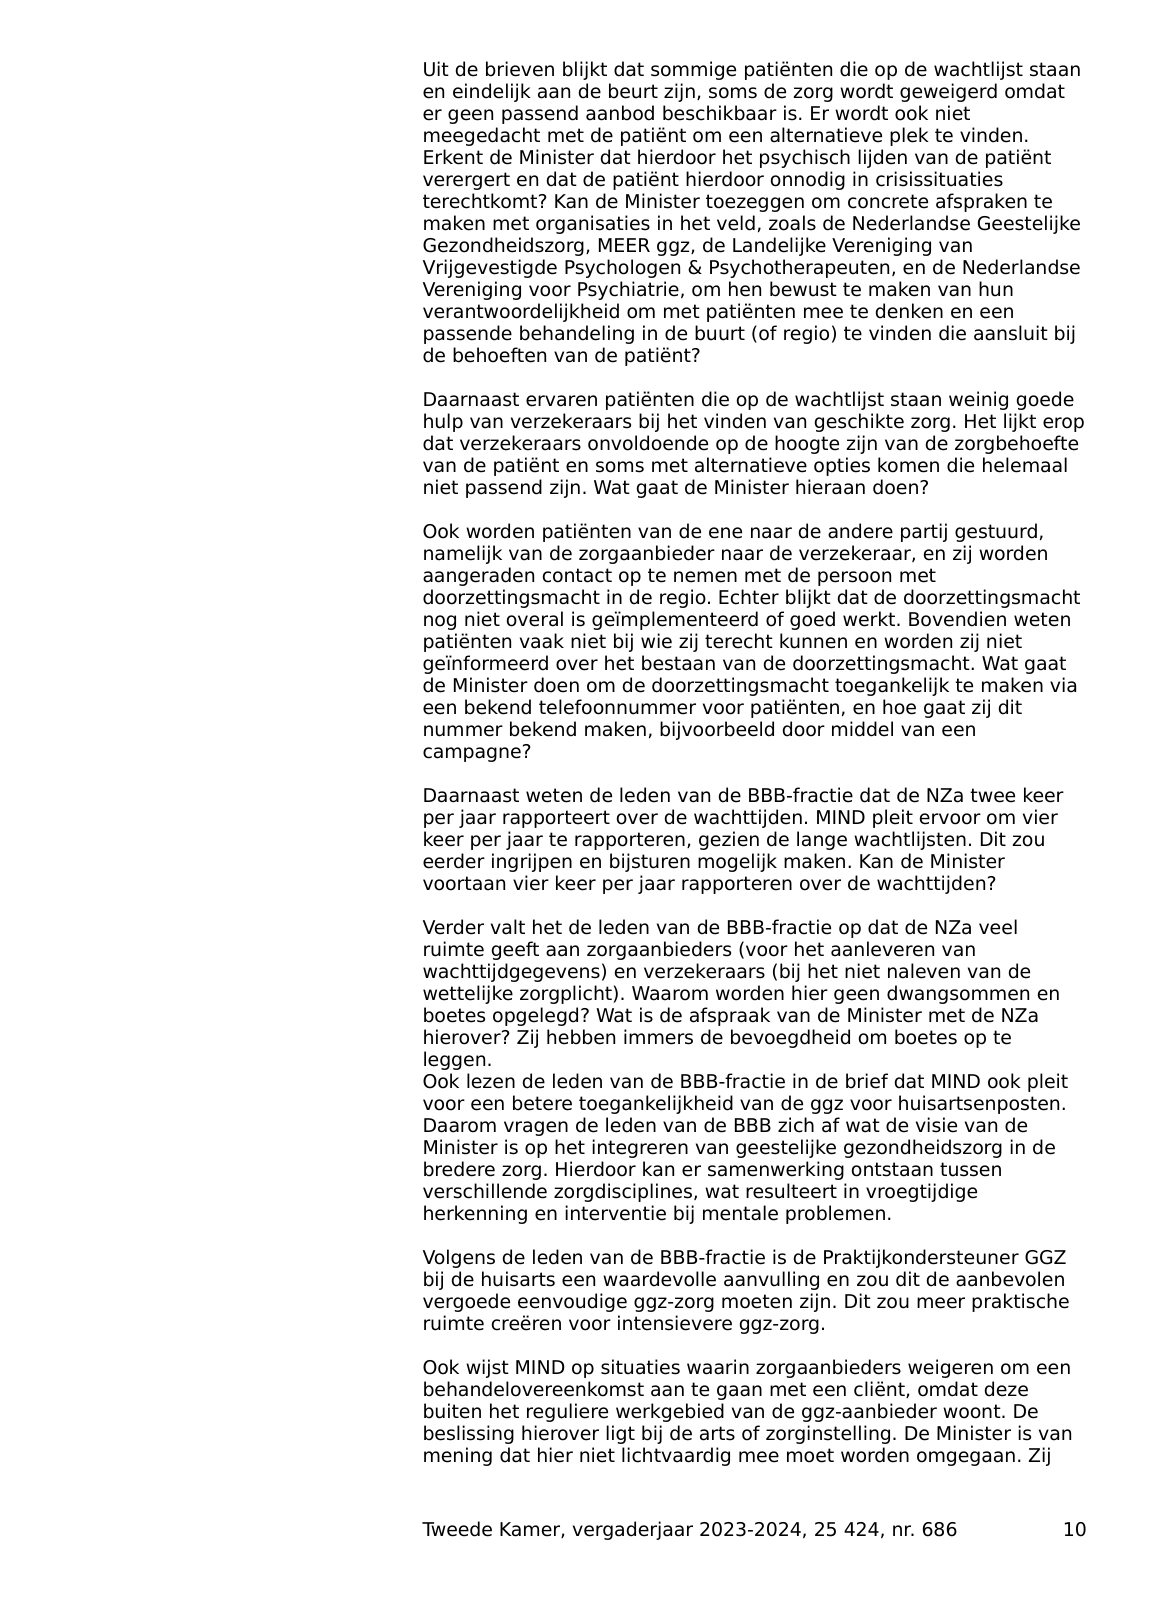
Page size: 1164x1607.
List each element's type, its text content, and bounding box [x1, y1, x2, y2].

text Daarnaast weten de leden van de BBB-fractie dat de NZa twee keer per jaar rapporteert over de wachttijden. MIND pleit ervoor om vier keer per jaar te rapporteren, gezien de lange wachtlijsten. Dit zou eerder ingrijpen en bijsturen mogelijk maken. Kan de Minister voortaan vier keer per jaar rapporteren over de wachttijden? [422, 785, 1087, 895]
text Ook lezen de leden van de BBB-fractie in de brief dat MIND ook pleit voor een betere toegankelijkheid van de ggz voor huisartsenposten. Daarom vragen de leden van de BBB zich af wat de visie van de Minister is op het integreren van geestelijke gezondheidszorg in de bredere zorg. Hierdoor kan er samenwerking ontstaan tussen verschillende zorgdisciplines, wat resulteert in vroegtijdige herkenning en interventie bij mentale problemen. [422, 1071, 1087, 1225]
text Volgens de leden van de BBB-fractie is de Praktijkondersteuner GGZ bij de huisarts een waardevolle aanvulling en zou dit de aanbevolen vergoede eenvoudige ggz-zorg moeten zijn. Dit zou meer praktische ruimte creëren voor intensievere ggz-zorg. [422, 1247, 1087, 1335]
text Verder valt het de leden van de BBB-fractie op dat de NZa veel ruimte geeft aan zorgaanbieders (voor het aanleveren van wachttijdgegevens) en verzekeraars (bij het niet naleven van de wettelijke zorgplicht). Waarom worden hier geen dwangsommen en boetes opgelegd? Wat is de afspraak van de Minister met de NZa hierover? Zij hebben immers de bevoegdheid om boetes op te leggen. [422, 917, 1087, 1071]
text Daarnaast ervaren patiënten die op de wachtlijst staan weinig goede hulp van verzekeraars bij het vinden van geschikte zorg. Het lijkt erop dat verzekeraars onvoldoende op de hoogte zijn van de zorgbehoefte van de patiënt en soms met alternatieve opties komen die helemaal niet passend zijn. Wat gaat de Minister hieraan doen? [422, 389, 1087, 499]
text Uit de brieven blijkt dat sommige patiënten die op de wachtlijst staan en eindelijk aan de beurt zijn, soms de zorg wordt geweigerd omdat er geen passend aanbod beschikbaar is. Er wordt ook niet meegedacht met de patiënt om een alternatieve plek te vinden. Erkent de Minister dat hierdoor het psychisch lijden van de patiënt verergert en dat de patiënt hierdoor onnodig in crisissituaties terechtkomt? Kan de Minister toezeggen om concrete afspraken te maken met organisaties in het veld, zoals de Nederlandse Geestelijke Gezondheidszorg, MEER ggz, de Landelijke Vereniging van Vrijgevestigde Psychologen & Psychotherapeuten, en de Nederlandse Vereniging voor Psychiatrie, om hen bewust te maken van hun verantwoordelijkheid om met patiënten mee te denken en een passende behandeling in de buurt (of regio) te vinden die aansluit bij de behoeften van de patiënt? [422, 59, 1087, 367]
text Ook wijst MIND op situaties waarin zorgaanbieders weigeren om een behandelovereenkomst aan te gaan met een cliënt, omdat deze buiten het reguliere werkgebied van de ggz-aanbieder woont. De beslissing hierover ligt bij de arts of zorginstelling. De Minister is van mening dat hier niet lichtvaardig mee moet worden omgegaan. Zij [422, 1357, 1087, 1467]
text Ook worden patiënten van de ene naar de andere partij gestuurd, namelijk van de zorgaanbieder naar de verzekeraar, en zij worden aangeraden contact op te nemen met de persoon met doorzettingsmacht in de regio. Echter blijkt dat de doorzettingsmacht nog niet overal is geïmplementeerd of goed werkt. Bovendien weten patiënten vaak niet bij wie zij terecht kunnen en worden zij niet geïnformeerd over het bestaan van de doorzettingsmacht. Wat gaat de Minister doen om de doorzettingsmacht toegankelijk te maken via een bekend telefoonnummer voor patiënten, en hoe gaat zij dit nummer bekend maken, bijvoorbeeld door middel van een campagne? [422, 521, 1087, 763]
